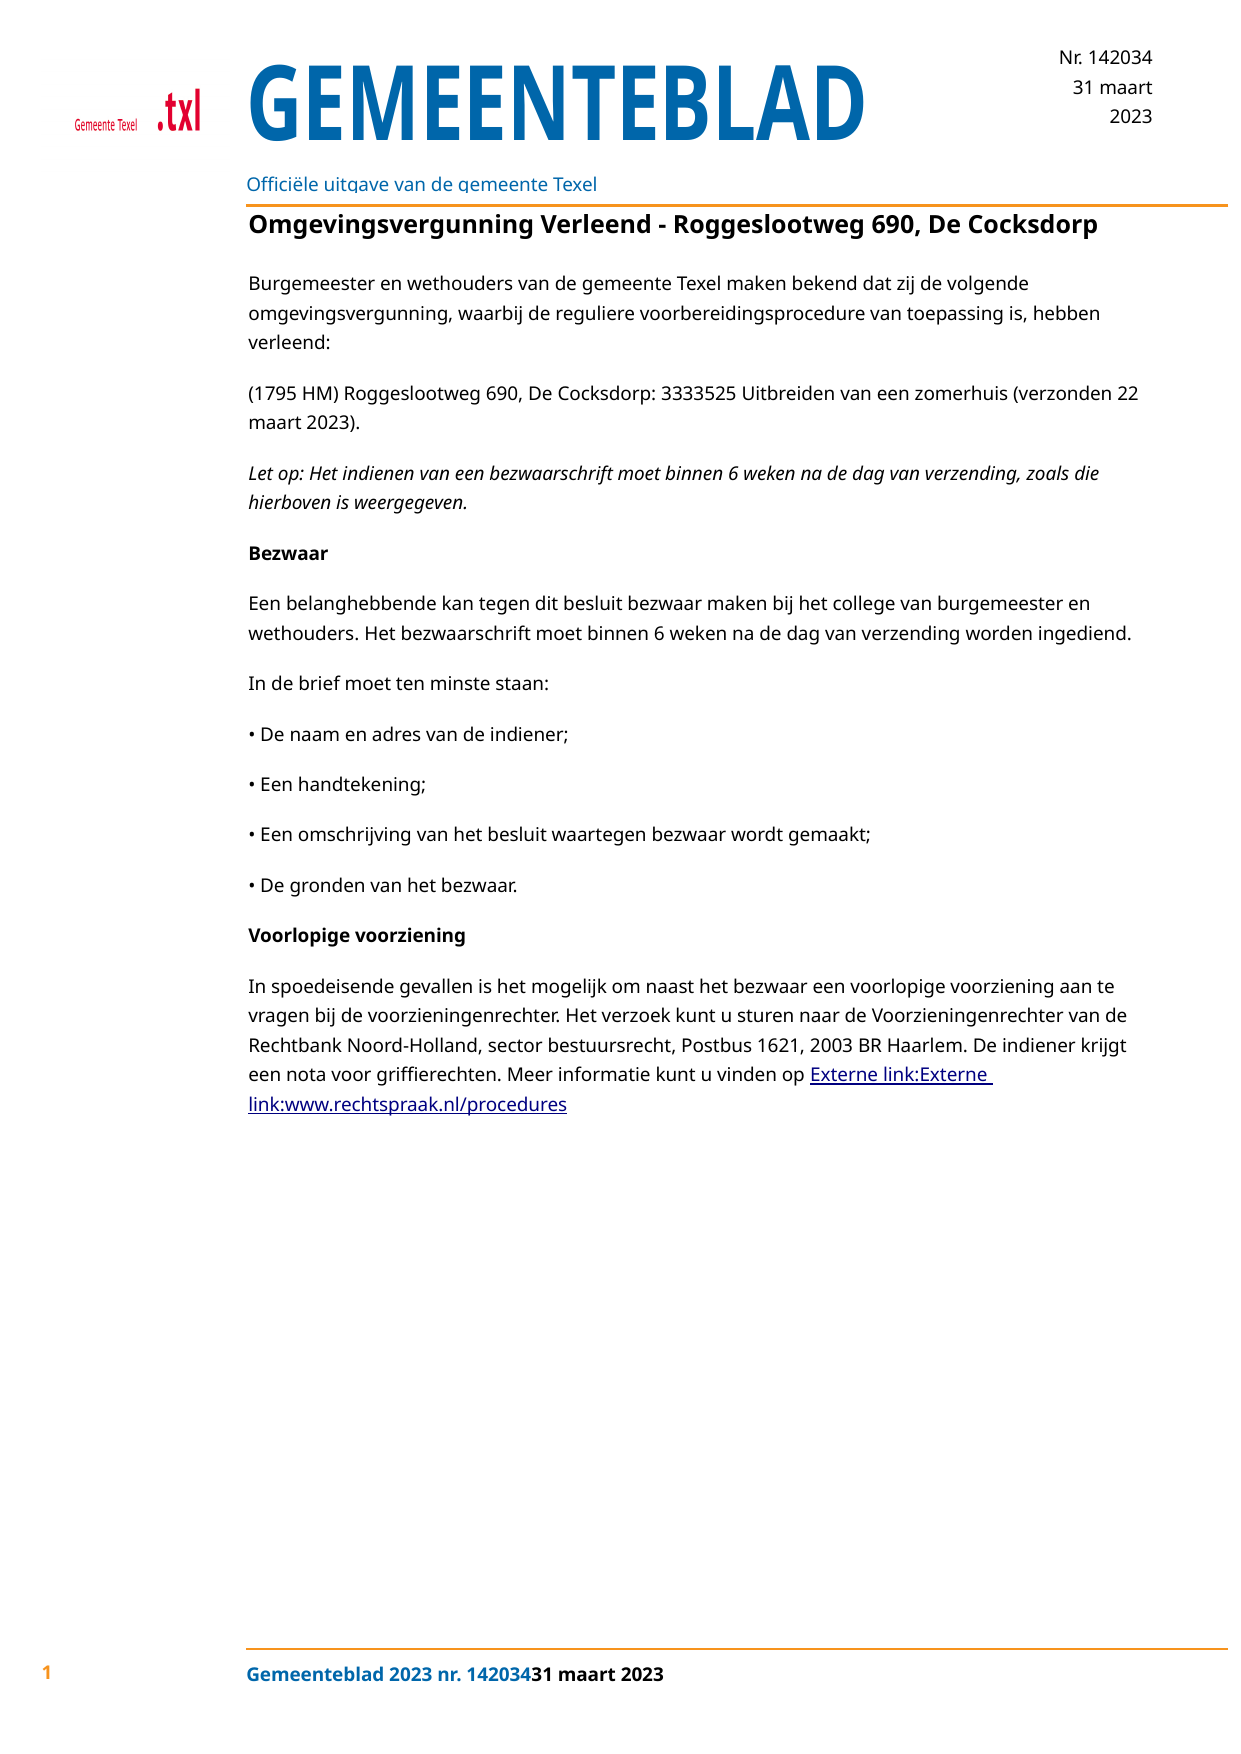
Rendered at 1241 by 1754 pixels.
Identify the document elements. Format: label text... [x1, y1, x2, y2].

picture [41, 47, 231, 172]
text • Een omschrijving van het besluit waartegen bezwaar wordt gemaakt; [248, 822, 1152, 847]
text Een belanghebbende kan tegen dit besluit bezwaar maken bij het college van burgemeester en wethouders. Het bezwaarschrift moet binnen 6 weken na de dag van verzending worden ingediend. [248, 590, 1152, 646]
text • Een handtekening; [248, 771, 1152, 797]
text • De naam en adres van de indiener; [248, 721, 1152, 746]
text Voorlopige voorziening [248, 922, 1152, 948]
text Omgevingsvergunning Verleend - Roggeslootweg 690, De Cocksdorp [248, 207, 1152, 241]
text • De gronden van het bezwaar. [248, 872, 1152, 898]
text In de brief moet ten minste staan: [248, 670, 1152, 696]
text Burgemeester en wethouders van de gemeente Texel maken bekend dat zij de volgende omgevingsvergunning, waarbij de reguliere voorbereidingsprocedure van toepassing is, hebben verleend: [248, 270, 1152, 355]
text (1795 HM) Roggeslootweg 690, De Cocksdorp: 3333525 Uitbreiden van een zomerhuis (verzonden 22 maart 2023). [248, 380, 1152, 435]
text In spoedeisende gevallen is het mogelijk om naast het bezwaar een voorlopige voorziening aan te vragen bij de voorzieningenrechter. Het verzoek kunt u sturen naar de Voorzieningenrechter van de Rechtbank Noord-Holland, sector bestuursrecht, Postbus 1621, 2003 BR Haarlem. De indiener krijgt een nota voor griffierechten. Meer informatie kunt u vinden op Externe link:Externe link:www.rechtspraak.nl/procedures [248, 973, 1152, 1117]
text Let op: Het indienen van een bezwaarschrift moet binnen 6 weken na de dag van verzending, zoals die hierboven is weergegeven. [248, 460, 1152, 515]
text Bezwaar [248, 540, 1152, 566]
